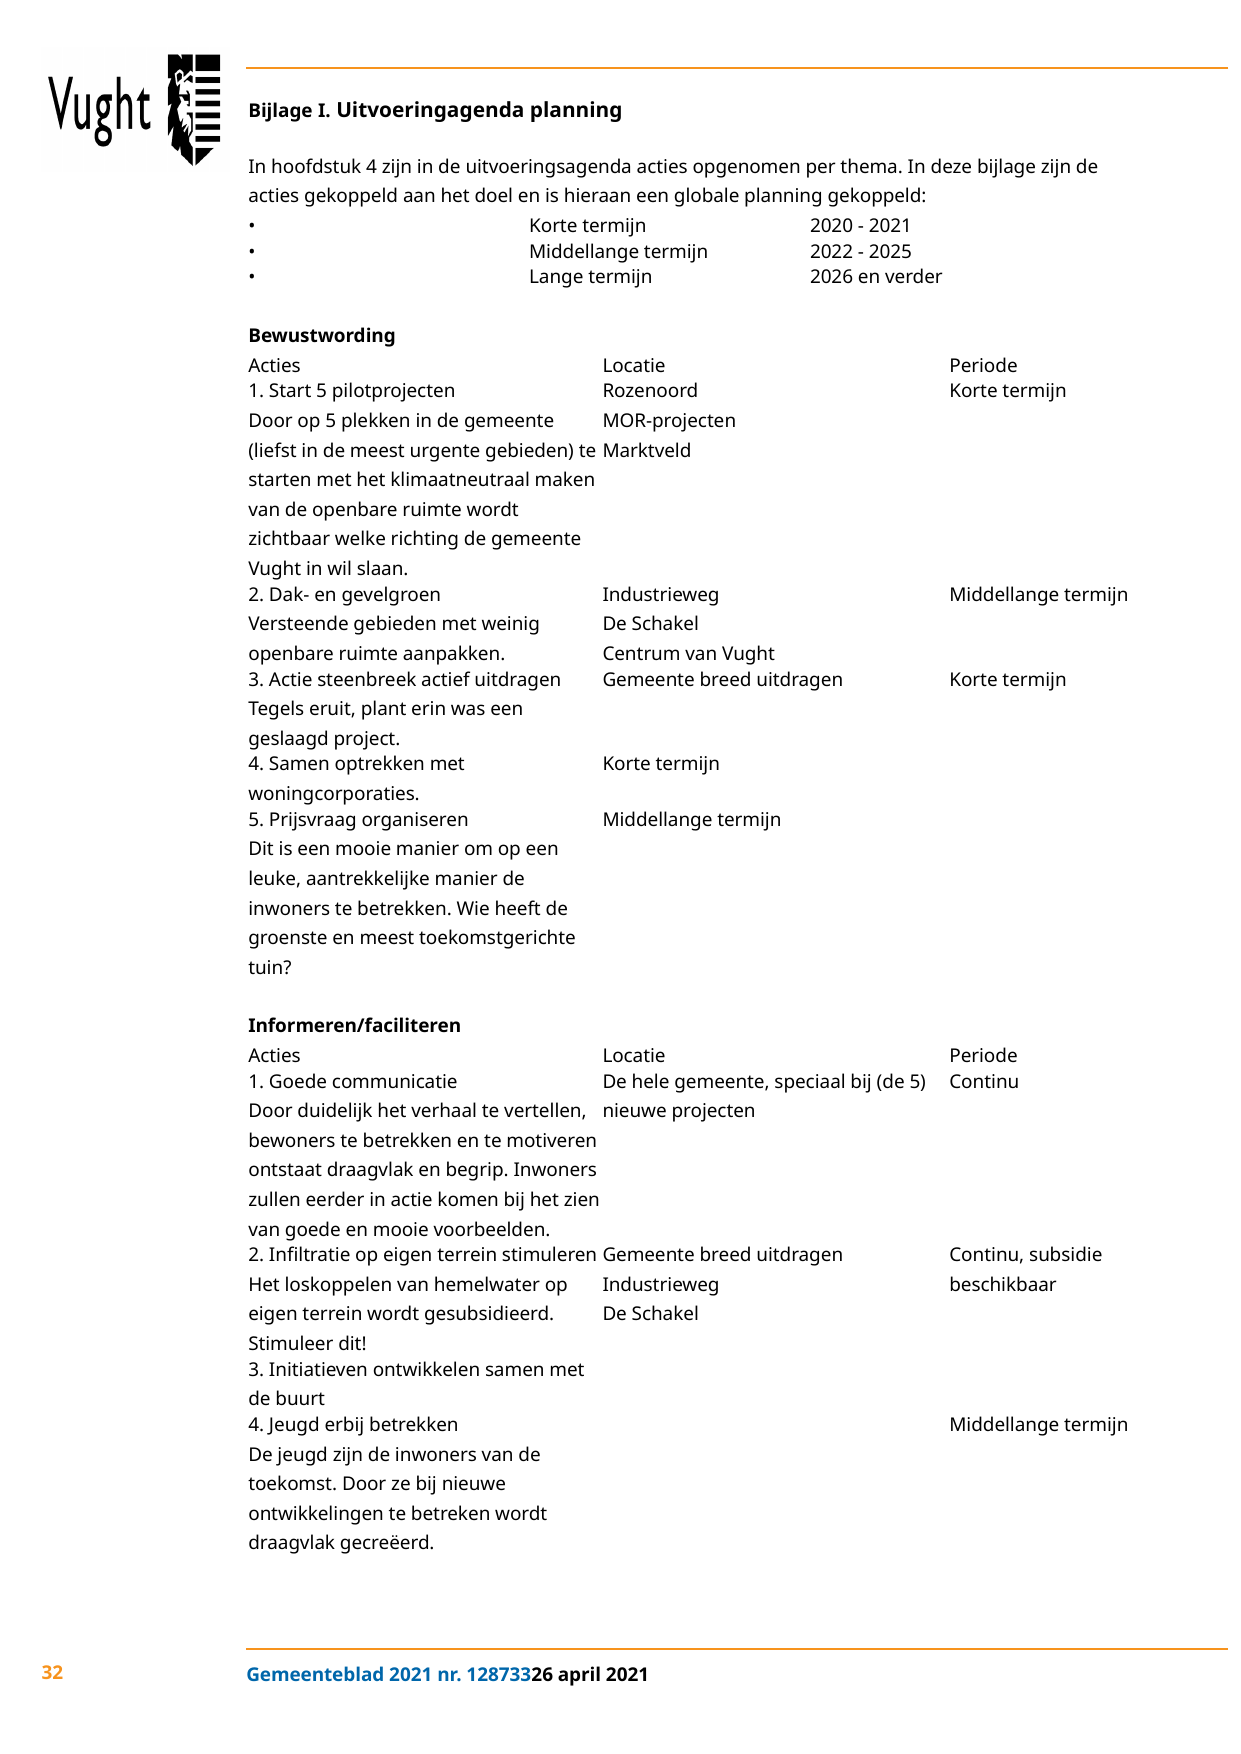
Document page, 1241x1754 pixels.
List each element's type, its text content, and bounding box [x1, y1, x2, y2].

table_header Periode [949, 352, 1152, 378]
table_cell 2022 - 2025 [810, 238, 1152, 264]
table_cell 3. Actie steenbreek actief uitdragen Tegels eruit, plant erin was een geslaagd project. [248, 666, 602, 751]
table_cell Continu [949, 1068, 1152, 1241]
table_cell • [248, 264, 529, 289]
picture [41, 47, 231, 172]
table_cell 2. Dak- en gevelgroen Versteende gebieden met weinig openbare ruimte aanpakken. [248, 581, 602, 666]
table_cell [949, 751, 1152, 806]
table_cell 5. Prijsvraag organiseren Dit is een mooie manier om op een leuke, aantrekkelijke manier de inwoners te betrekken. Wie heeft de groenste en meest toekomstgerichte tuin? [248, 806, 602, 979]
table_cell [949, 806, 1152, 979]
table_cell Middellange termijn [529, 238, 810, 264]
text Bijlage I. Uitvoeringagenda planning [248, 95, 1152, 123]
table_header Periode [949, 1042, 1152, 1068]
table_cell Continu, subsidie beschikbaar [949, 1241, 1152, 1356]
table_cell Korte termijn [602, 751, 949, 806]
table_cell 1. Goede communicatie Door duidelijk het verhaal te vertellen, bewoners te betrekken en te motiveren ontstaat draagvlak en begrip. Inwoners zullen eerder in actie komen bij het zien van goede en mooie voorbeelden. [248, 1068, 602, 1241]
table_cell 2. Infiltratie op eigen terrein stimuleren Het loskoppelen van hemelwater op eigen terrein wordt gesubsidieerd. Stimuleer dit! [248, 1241, 602, 1356]
table_cell Lange termijn [529, 264, 810, 289]
text Bewustwording [248, 322, 1152, 348]
table_cell Korte termijn [949, 666, 1152, 751]
table_header Acties [248, 1042, 602, 1068]
table_cell Middellange termijn [602, 806, 949, 979]
text In hoofdstuk 4 zijn in de uitvoeringsagenda acties opgenomen per thema. In deze bijlage zijn de acties gekoppeld aan het doel en is hieraan een globale planning gekoppeld: [248, 153, 1152, 208]
table_cell Industrieweg De Schakel Centrum van Vught [602, 581, 949, 666]
table_cell Gemeente breed uitdragen [602, 666, 949, 751]
table_header 2020 - 2021 [810, 212, 1152, 238]
table_header Locatie [602, 1042, 949, 1068]
table_cell 2026 en verder [810, 264, 1152, 289]
table_cell Middellange termijn [949, 1411, 1152, 1555]
table_cell 3. Initiatieven ontwikkelen samen met de buurt [248, 1356, 602, 1411]
table_cell Gemeente breed uitdragen Industrieweg De Schakel [602, 1241, 949, 1356]
table_header Acties [248, 352, 602, 378]
table_cell • [248, 238, 529, 264]
text Informeren/faciliteren [248, 1012, 1152, 1038]
table_header Korte termijn [529, 212, 810, 238]
table_cell Korte termijn [949, 378, 1152, 581]
table_cell Middellange termijn [949, 581, 1152, 666]
table_header Locatie [602, 352, 949, 378]
table_cell [602, 1411, 949, 1555]
table_cell [602, 1356, 949, 1411]
table_cell 4. Samen optrekken met woningcorporaties. [248, 751, 602, 806]
table_cell De hele gemeente, speciaal bij (de 5) nieuwe projecten [602, 1068, 949, 1241]
table_header • [248, 212, 529, 238]
table_cell 1. Start 5 pilotprojecten Door op 5 plekken in de gemeente (liefst in de meest urgente gebieden) te starten met het klimaatneutraal maken van de openbare ruimte wordt zichtbaar welke richting de gemeente Vught in wil slaan. [248, 378, 602, 581]
table_cell Rozenoord MOR-projecten Marktveld [602, 378, 949, 581]
table_cell [949, 1356, 1152, 1411]
table_cell 4. Jeugd erbij betrekken De jeugd zijn de inwoners van de toekomst. Door ze bij nieuwe ontwikkelingen te betreken wordt draagvlak gecreëerd. [248, 1411, 602, 1555]
